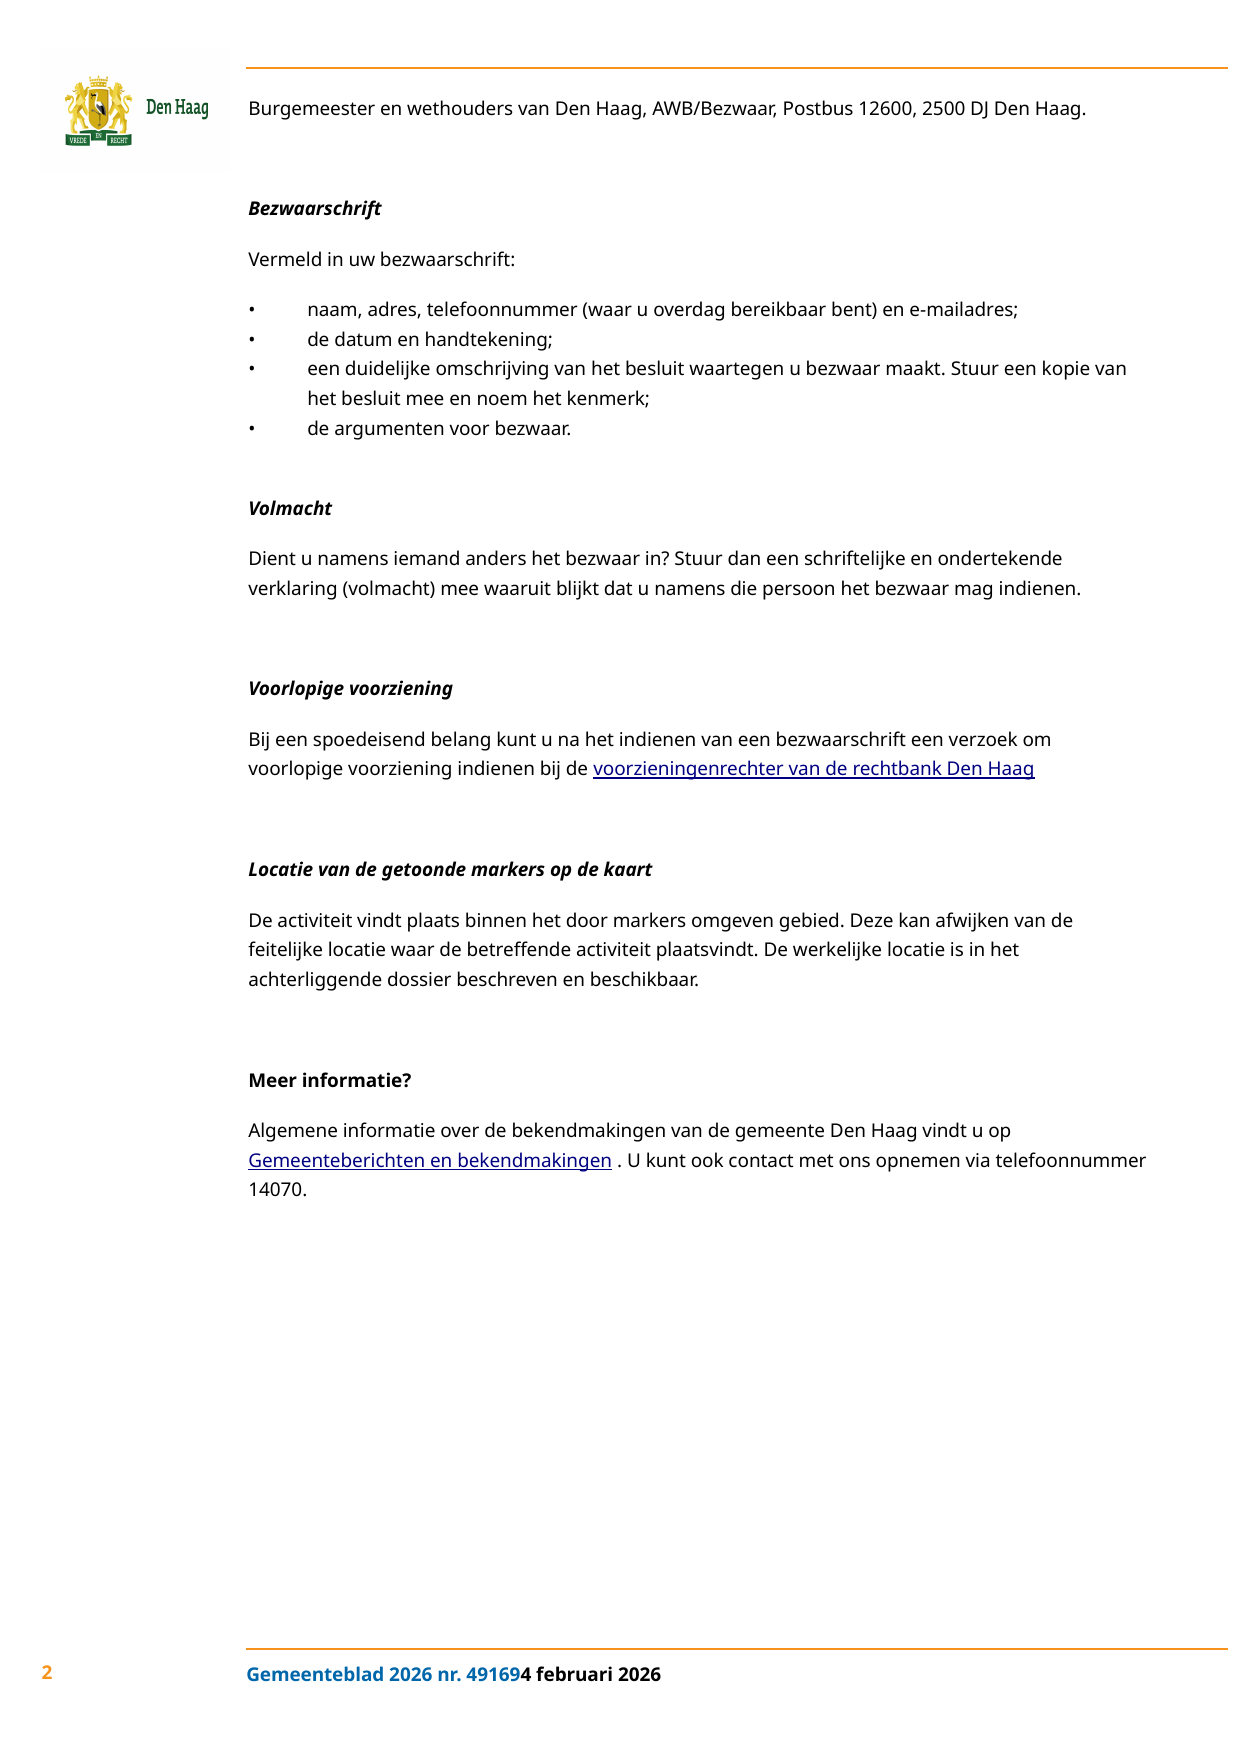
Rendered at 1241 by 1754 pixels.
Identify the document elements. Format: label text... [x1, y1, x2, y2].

picture [41, 47, 231, 172]
list de argumenten voor bezwaar. [248, 415, 1152, 441]
text Voorlopige voorziening [248, 676, 1152, 701]
text Burgemeester en wethouders van Den Haag, AWB/Bezwaar, Postbus 12600, 2500 DJ Den Haag. [248, 95, 1152, 121]
text Dient u namens iemand anders het bezwaar in? Stuur dan een schriftelijke en ondertekende verklaring (volmacht) mee waaruit blijkt dat u namens die persoon het bezwaar mag indienen. [248, 545, 1152, 601]
text De activiteit vindt plaats binnen het door markers omgeven gebied. Deze kan afwijken van de feitelijke locatie waar de betreffende activiteit plaatsvindt. De werkelijke locatie is in het achterliggende dossier beschreven en beschikbaar. [248, 907, 1152, 992]
text Locatie van de getoonde markers op de kaart [248, 856, 1152, 882]
text Meer informatie? [248, 1067, 1152, 1093]
text Bezwaarschrift [248, 196, 1152, 221]
text Vermeld in uw bezwaarschrift: [248, 246, 1152, 272]
text Bij een spoedeisend belang kunt u na het indienen van een bezwaarschrift een verzoek om voorlopige voorziening indienen bij de voorzieningenrechter van de rechtbank Den Haag [248, 726, 1152, 781]
list een duidelijke omschrijving van het besluit waartegen u bezwaar maakt. Stuur een kopie van het besluit mee en noem het kenmerk; [248, 356, 1152, 411]
list naam, adres, telefoonnummer (waar u overdag bereikbaar bent) en e-mailadres; [248, 296, 1152, 322]
text Algemene informatie over de bekendmakingen van de gemeente Den Haag vindt u op Gemeenteberichten en bekendmakingen . U kunt ook contact met ons opnemen via telefoonnummer 14070. [248, 1117, 1152, 1202]
text Volmacht [248, 495, 1152, 521]
list de datum en handtekening; [248, 326, 1152, 352]
